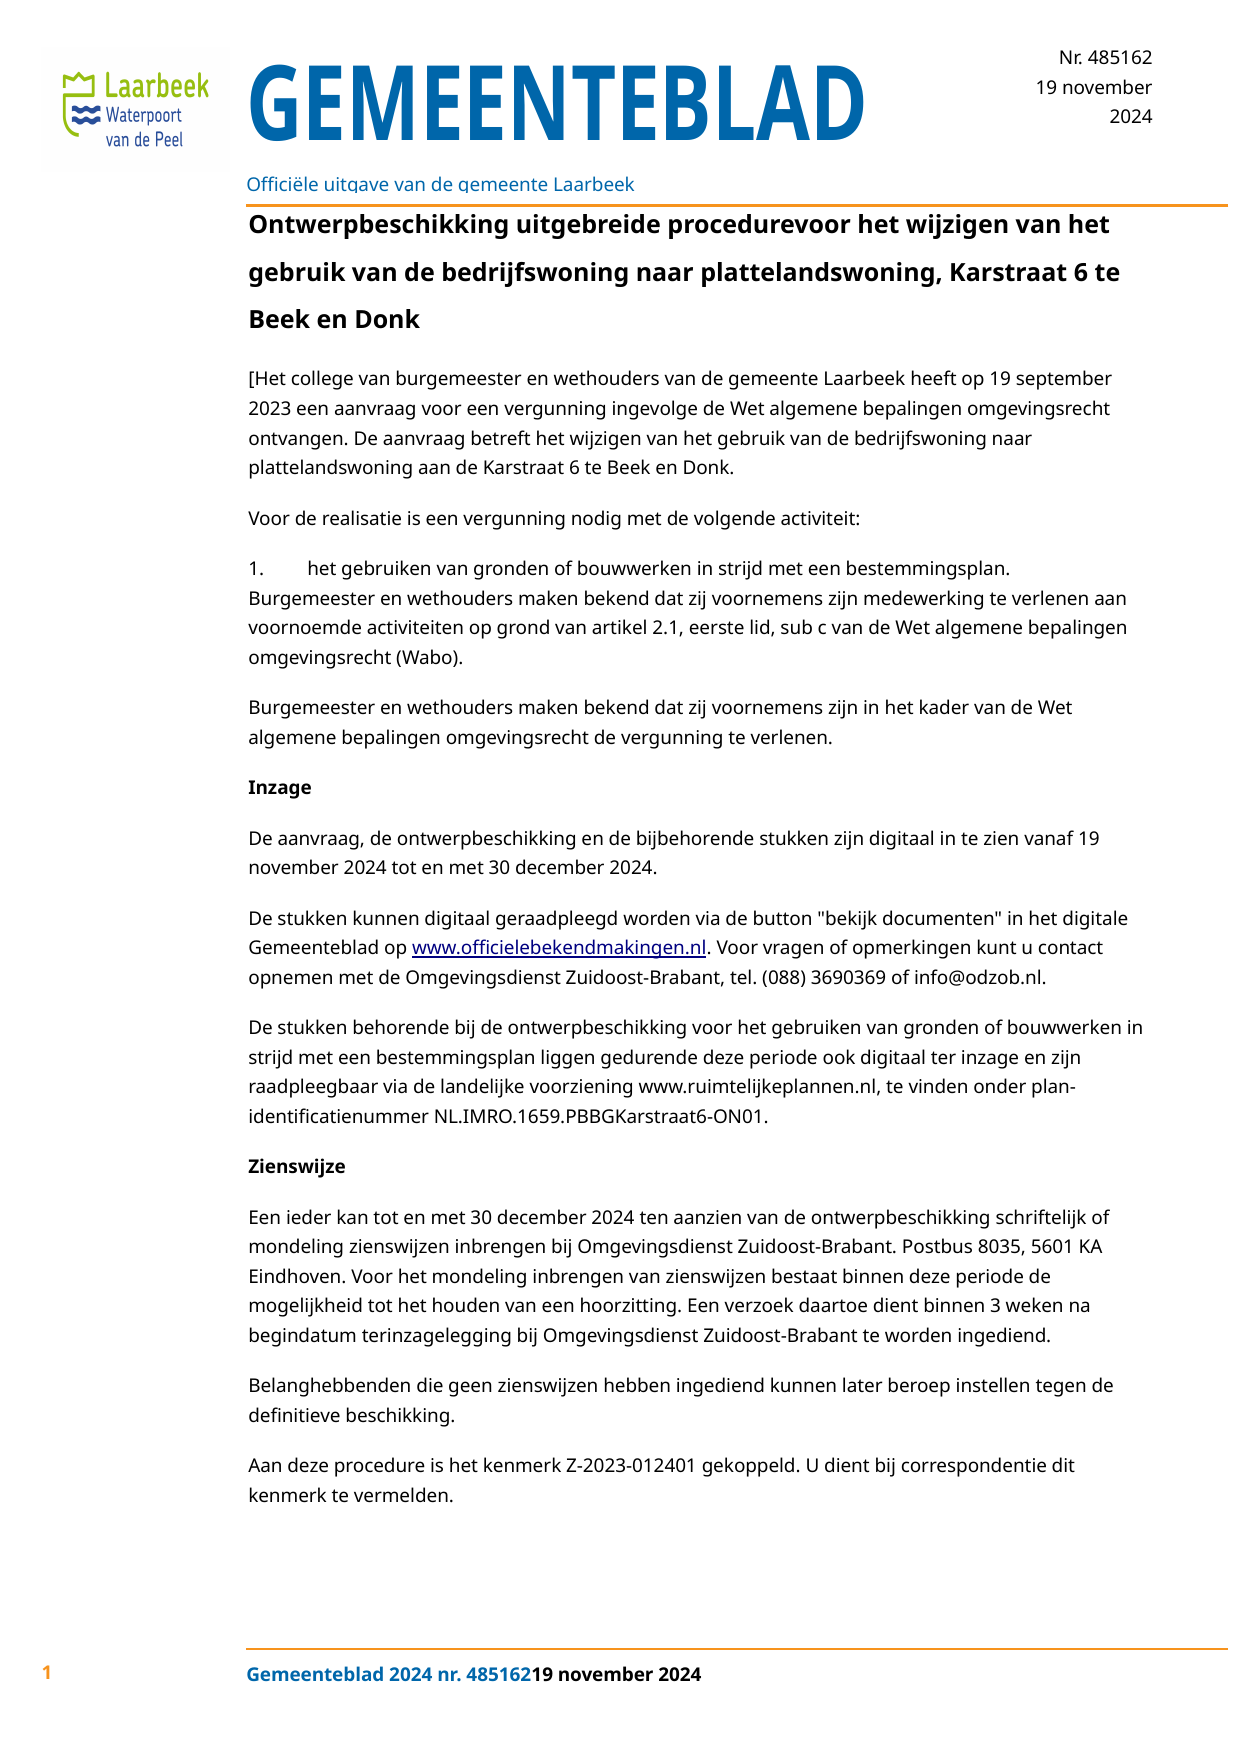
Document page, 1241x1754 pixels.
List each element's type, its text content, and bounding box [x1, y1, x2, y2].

text Belanghebbenden die geen zienswijzen hebben ingediend kunnen later beroep instellen tegen de definitieve beschikking. [248, 1373, 1152, 1428]
text Zienswijze [248, 1153, 1152, 1179]
text De aanvraag, de ontwerpbeschikking en de bijbehorende stukken zijn digitaal in te zien vanaf 19 november 2024 tot en met 30 december 2024. [248, 825, 1152, 880]
picture [41, 47, 231, 172]
text [Het college van burgemeester en wethouders van de gemeente Laarbeek heeft op 19 september 2023 een aanvraag voor een vergunning ingevolge de Wet algemene bepalingen omgevingsrecht ontvangen. De aanvraag betreft het wijzigen van het gebruik van de bedrijfswoning naar plattelandswoning aan de Karstraat 6 te Beek en Donk. [248, 366, 1152, 480]
text Ontwerpbeschikking uitgebreide procedurevoor het wijzigen van het gebruik van de bedrijfswoning naar plattelandswoning, Karstraat 6 te Beek en Donk [248, 207, 1152, 336]
text Een ieder kan tot en met 30 december 2024 ten aanzien van de ontwerpbeschikking schriftelijk of mondeling zienswijzen inbrengen bij Omgevingsdienst Zuidoost-Brabant. Postbus 8035, 5601 KA Eindhoven. Voor het mondeling inbrengen van zienswijzen bestaat binnen deze periode de mogelijkheid tot het houden van een hoorzitting. Een verzoek daartoe dient binnen 3 weken na begindatum terinzagelegging bij Omgevingsdienst Zuidoost-Brabant te worden ingediend. [248, 1204, 1152, 1348]
text De stukken behorende bij de ontwerpbeschikking voor het gebruiken van gronden of bouwwerken in strijd met een bestemmingsplan liggen gedurende deze periode ook digitaal ter inzage en zijn raadpleegbaar via de landelijke voorziening www.ruimtelijkeplannen.nl, te vinden onder plan-identificatienummer NL.IMRO.1659.PBBGKarstraat6-ON01. [248, 1014, 1152, 1129]
text Burgemeester en wethouders maken bekend dat zij voornemens zijn in het kader van de Wet algemene bepalingen omgevingsrecht de vergunning te verlenen. [248, 694, 1152, 749]
text Inzage [248, 774, 1152, 800]
text Burgemeester en wethouders maken bekend dat zij voornemens zijn medewerking te verlenen aan voornoemde activiteiten op grond van artikel 2.1, eerste lid, sub c van de Wet algemene bepalingen omgevingsrecht (Wabo). [248, 585, 1152, 669]
list het gebruiken van gronden of bouwwerken in strijd met een bestemmingsplan. [248, 555, 1152, 581]
text De stukken kunnen digitaal geraadpleegd worden via de button "bekijk documenten" in het digitale Gemeenteblad op www.officielebekendmakingen.nl. Voor vragen of opmerkingen kunt u contact opnemen met de Omgevingsdienst Zuidoost-Brabant, tel. (088) 3690369 of info@odzob.nl. [248, 905, 1152, 989]
text Aan deze procedure is het kenmerk Z-2023-012401 gekoppeld. U dient bij correspondentie dit kenmerk te vermelden. [248, 1453, 1152, 1508]
text Voor de realisatie is een vergunning nodig met de volgende activiteit: [248, 505, 1152, 530]
